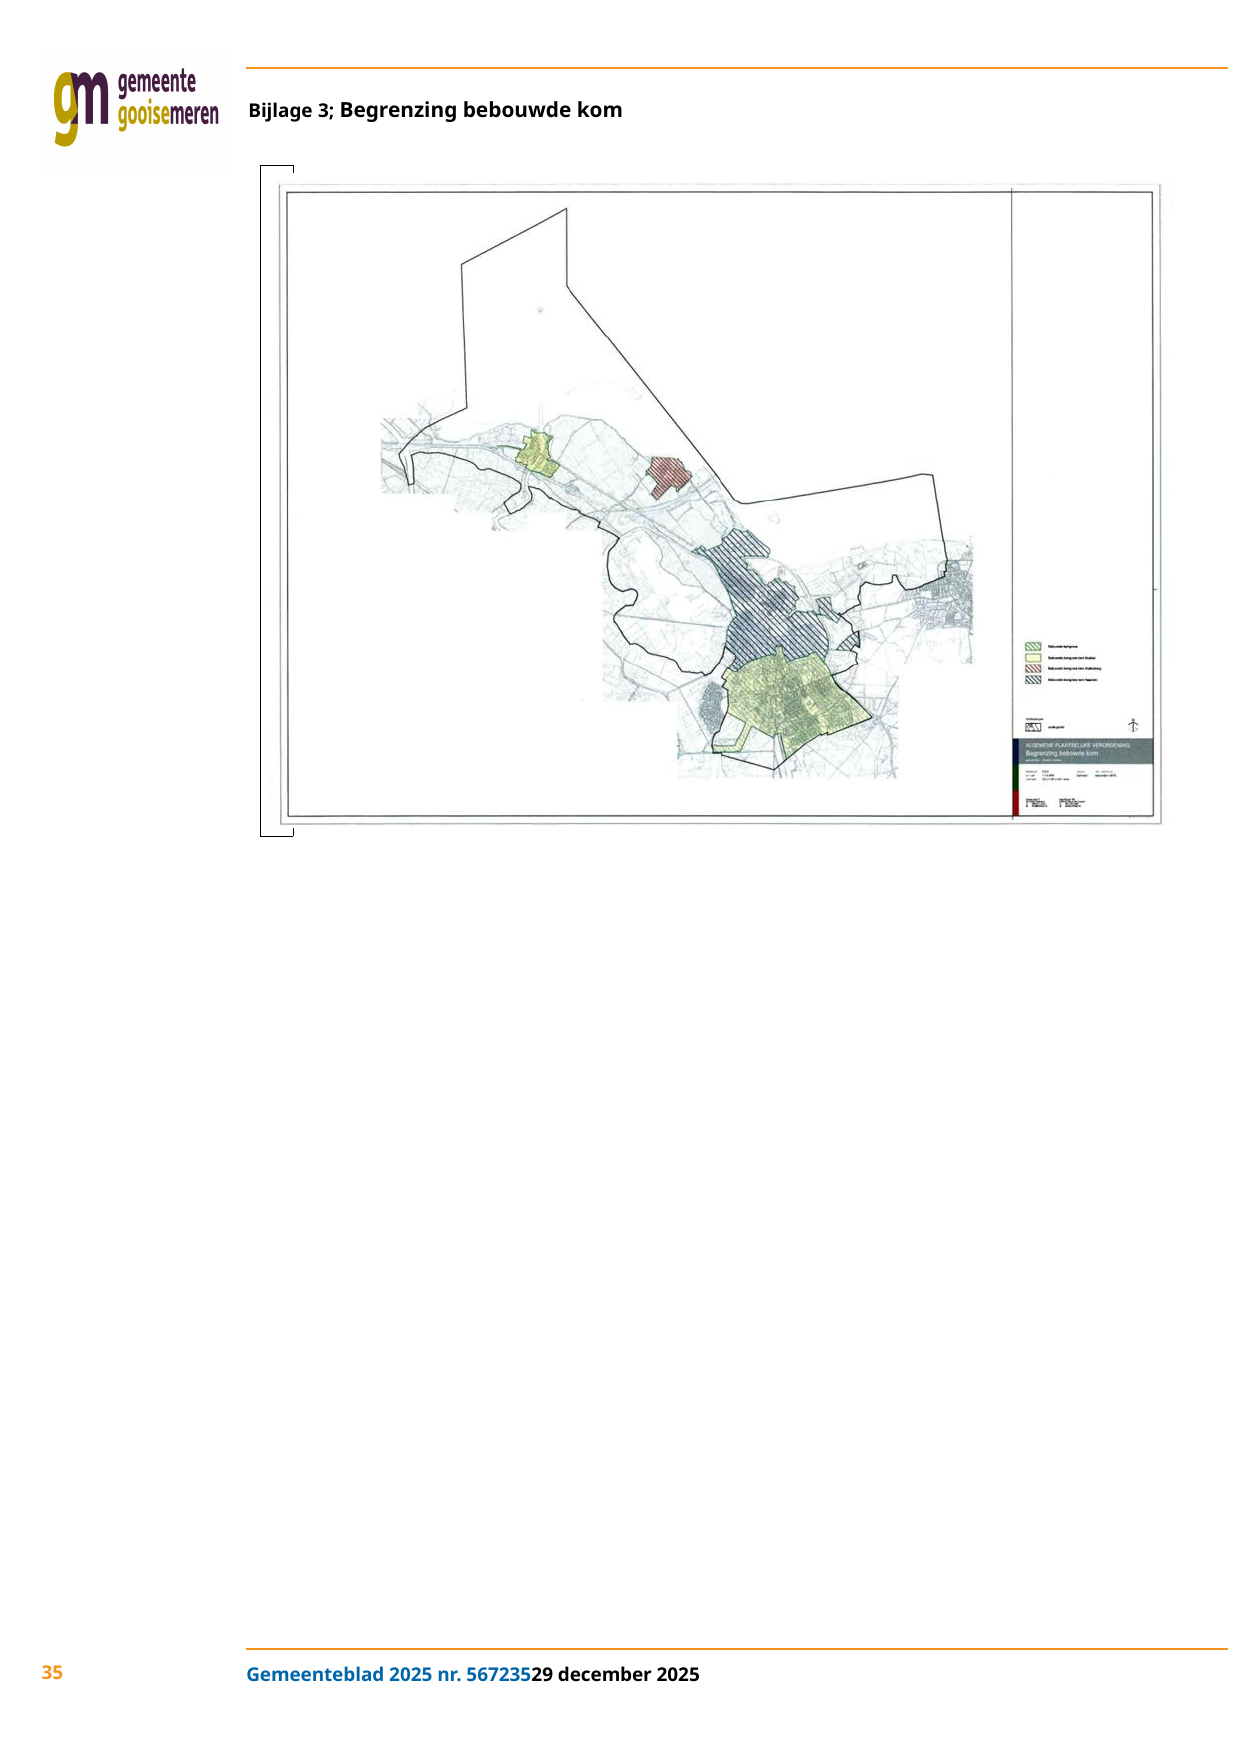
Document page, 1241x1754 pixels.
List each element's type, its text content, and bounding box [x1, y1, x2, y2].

picture [41, 47, 231, 172]
picture [268, 173, 1173, 828]
text Bijlage 3; Begrenzing bebouwde kom [248, 95, 1152, 123]
